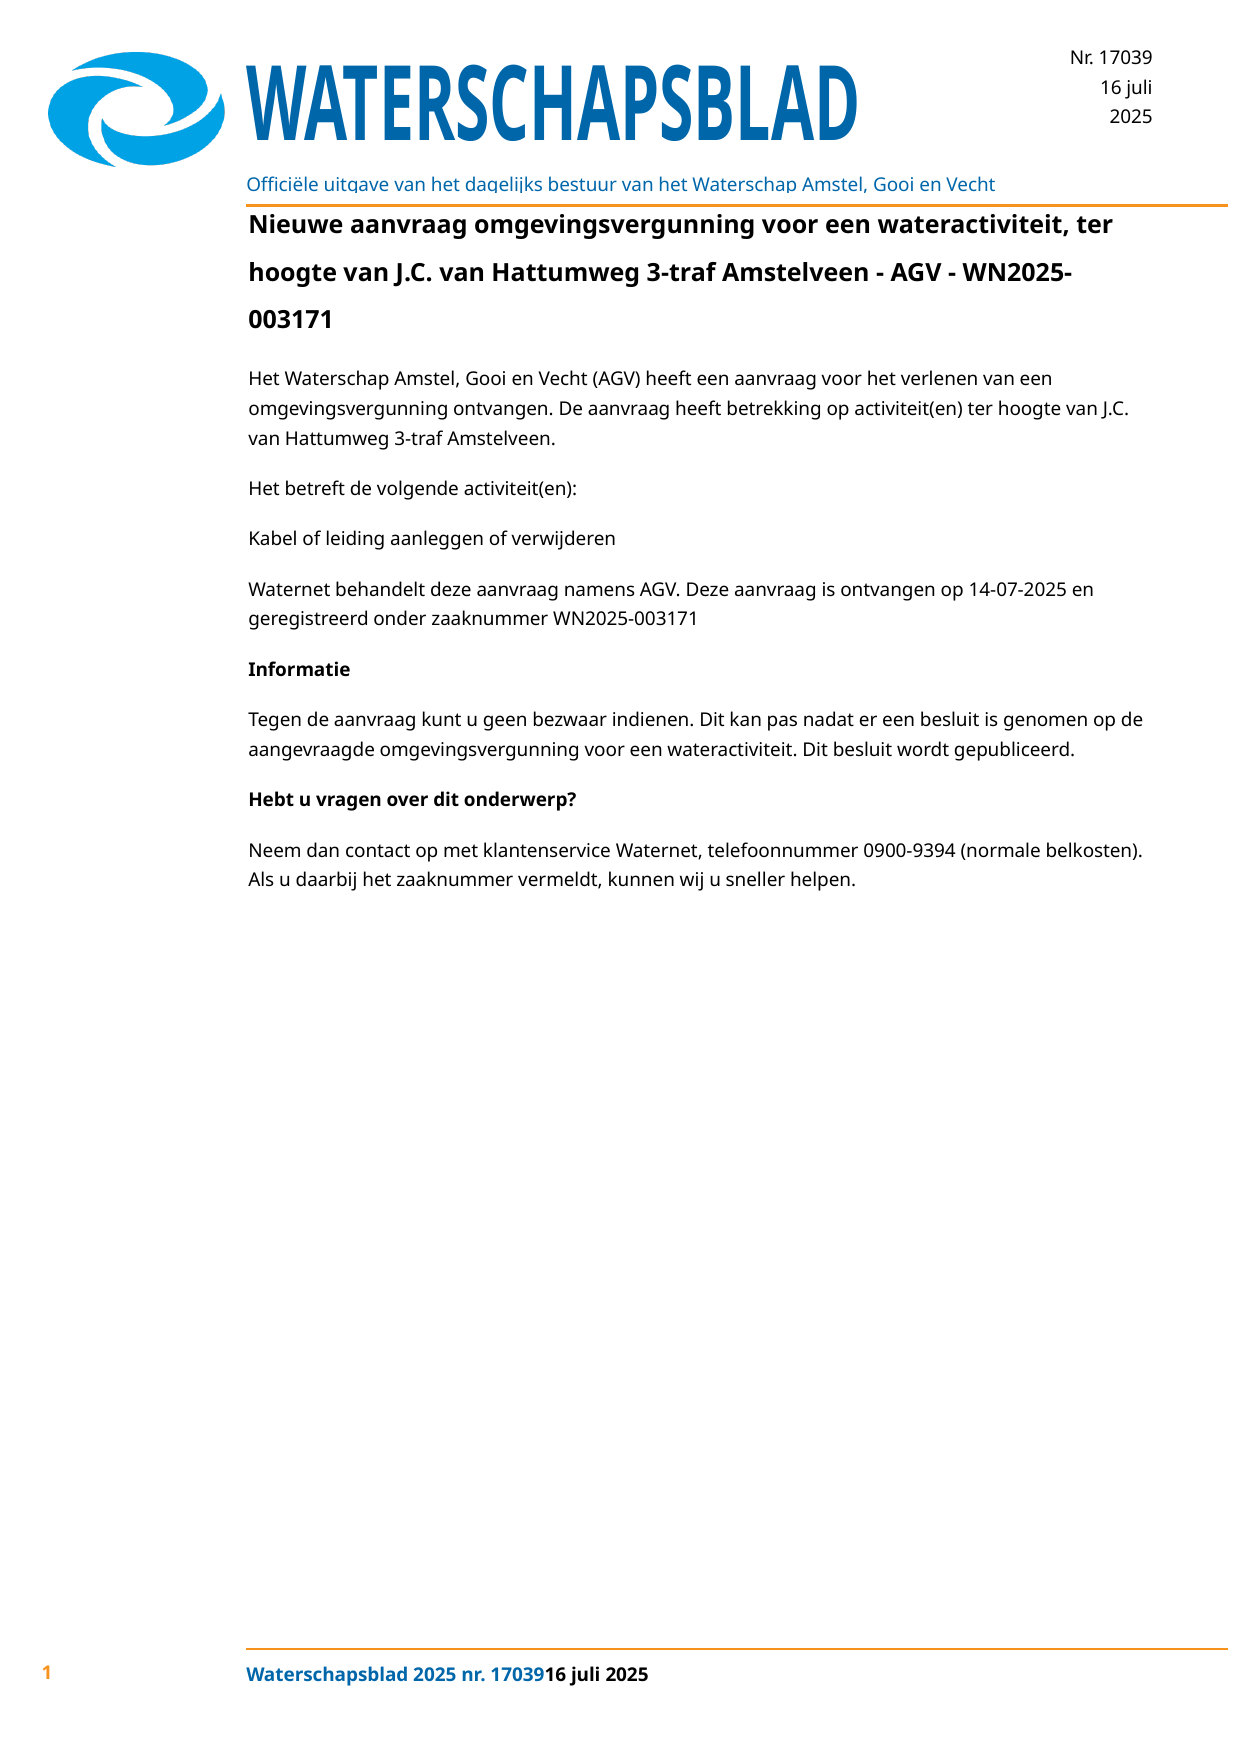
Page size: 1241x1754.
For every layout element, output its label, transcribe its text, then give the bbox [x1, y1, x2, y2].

text Het betreft de volgende activiteit(en): [248, 475, 1152, 501]
picture [41, 47, 231, 172]
text Neem dan contact op met klantenservice Waternet, telefoonnummer 0900-9394 (normale belkosten). Als u daarbij het zaaknummer vermeldt, kunnen wij u sneller helpen. [248, 837, 1152, 892]
text Hebt u vragen over dit onderwerp? [248, 786, 1152, 812]
text Waternet behandelt deze aanvraag namens AGV. Deze aanvraag is ontvangen op 14-07-2025 en geregistreerd onder zaaknummer WN2025-003171 [248, 576, 1152, 631]
text Het Waterschap Amstel, Gooi en Vecht (AGV) heeft een aanvraag voor het verlenen van een omgevingsvergunning ontvangen. De aanvraag heeft betrekking op activiteit(en) ter hoogte van J.C. van Hattumweg 3-traf Amstelveen. [248, 366, 1152, 450]
text Informatie [248, 656, 1152, 682]
text Tegen de aanvraag kunt u geen bezwaar indienen. Dit kan pas nadat er een besluit is genomen op de aangevraagde omgevingsvergunning voor een wateractiviteit. Dit besluit wordt gepubliceerd. [248, 706, 1152, 762]
text Kabel of leiding aanleggen of verwijderen [248, 526, 1152, 551]
text Nieuwe aanvraag omgevingsvergunning voor een wateractiviteit, ter hoogte van J.C. van Hattumweg 3-traf Amstelveen - AGV - WN2025-003171 [248, 207, 1152, 336]
